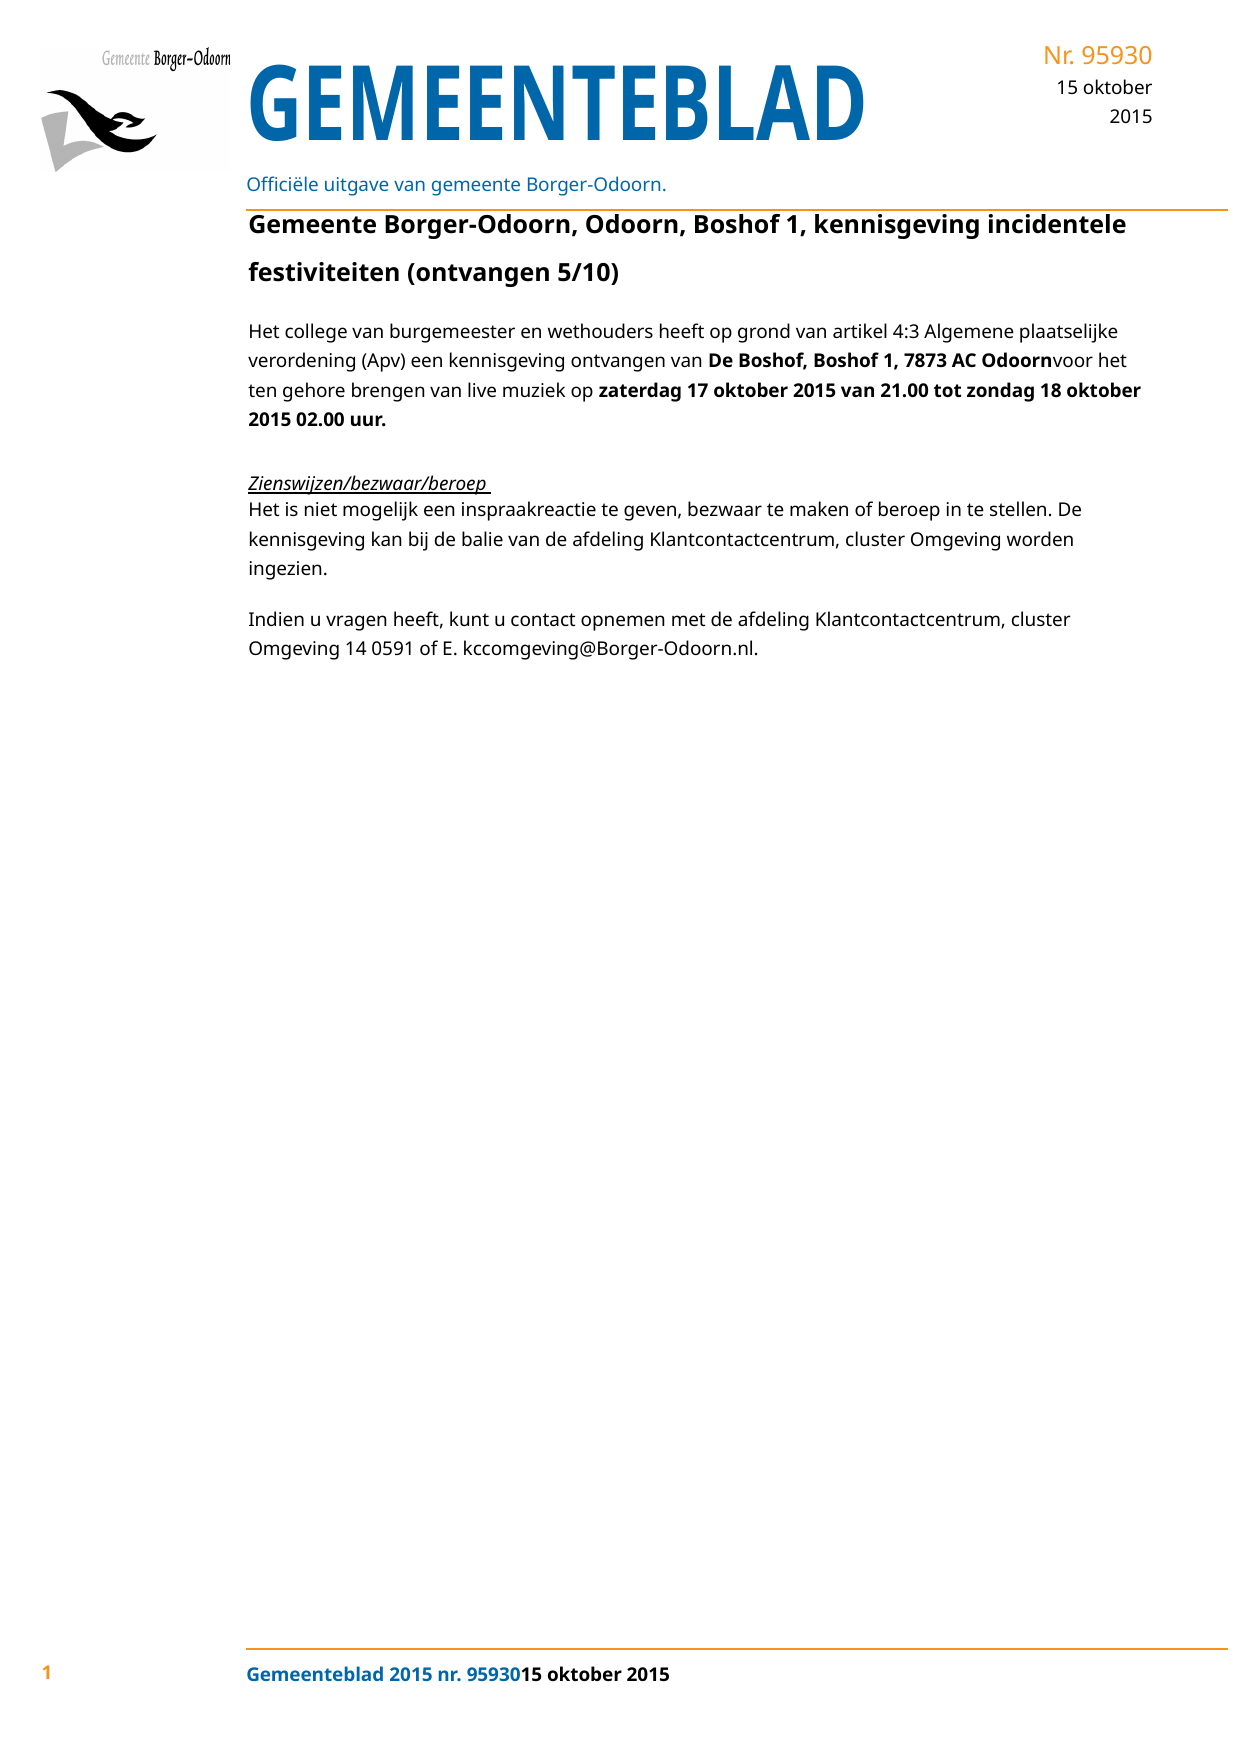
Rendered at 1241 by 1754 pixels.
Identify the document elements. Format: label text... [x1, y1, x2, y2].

picture [41, 47, 231, 172]
text Het college van burgemeester en wethouders heeft op grond van artikel 4:3 Algemene plaatselijke verordening (Apv) een kennisgeving ontvangen van De Boshof, Boshof 1, 7873 AC Odoornvoor het ten gehore brengen van live muziek op zaterdag 17 oktober 2015 van 21.00 tot zondag 18 oktober 2015 02.00 uur. [248, 318, 1152, 432]
text Gemeente Borger-Odoorn, Odoorn, Boshof 1, kennisgeving incidentele festiviteiten (ontvangen 5/10) [248, 211, 1152, 288]
text Indien u vragen heeft, kunt u contact opnemen met de afdeling Klantcontactcentrum, cluster Omgeving 14 0591 of E. kccomgeving@Borger-Odoorn.nl. [248, 606, 1152, 661]
text Het is niet mogelijk een inspraakreactie te geven, bezwaar te maken of beroep in te stellen. De kennisgeving kan bij de balie van de afdeling Klantcontactcentrum, cluster Omgeving worden ingezien. [248, 496, 1152, 581]
text Zienswijzen/bezwaar/beroep [248, 471, 1152, 496]
